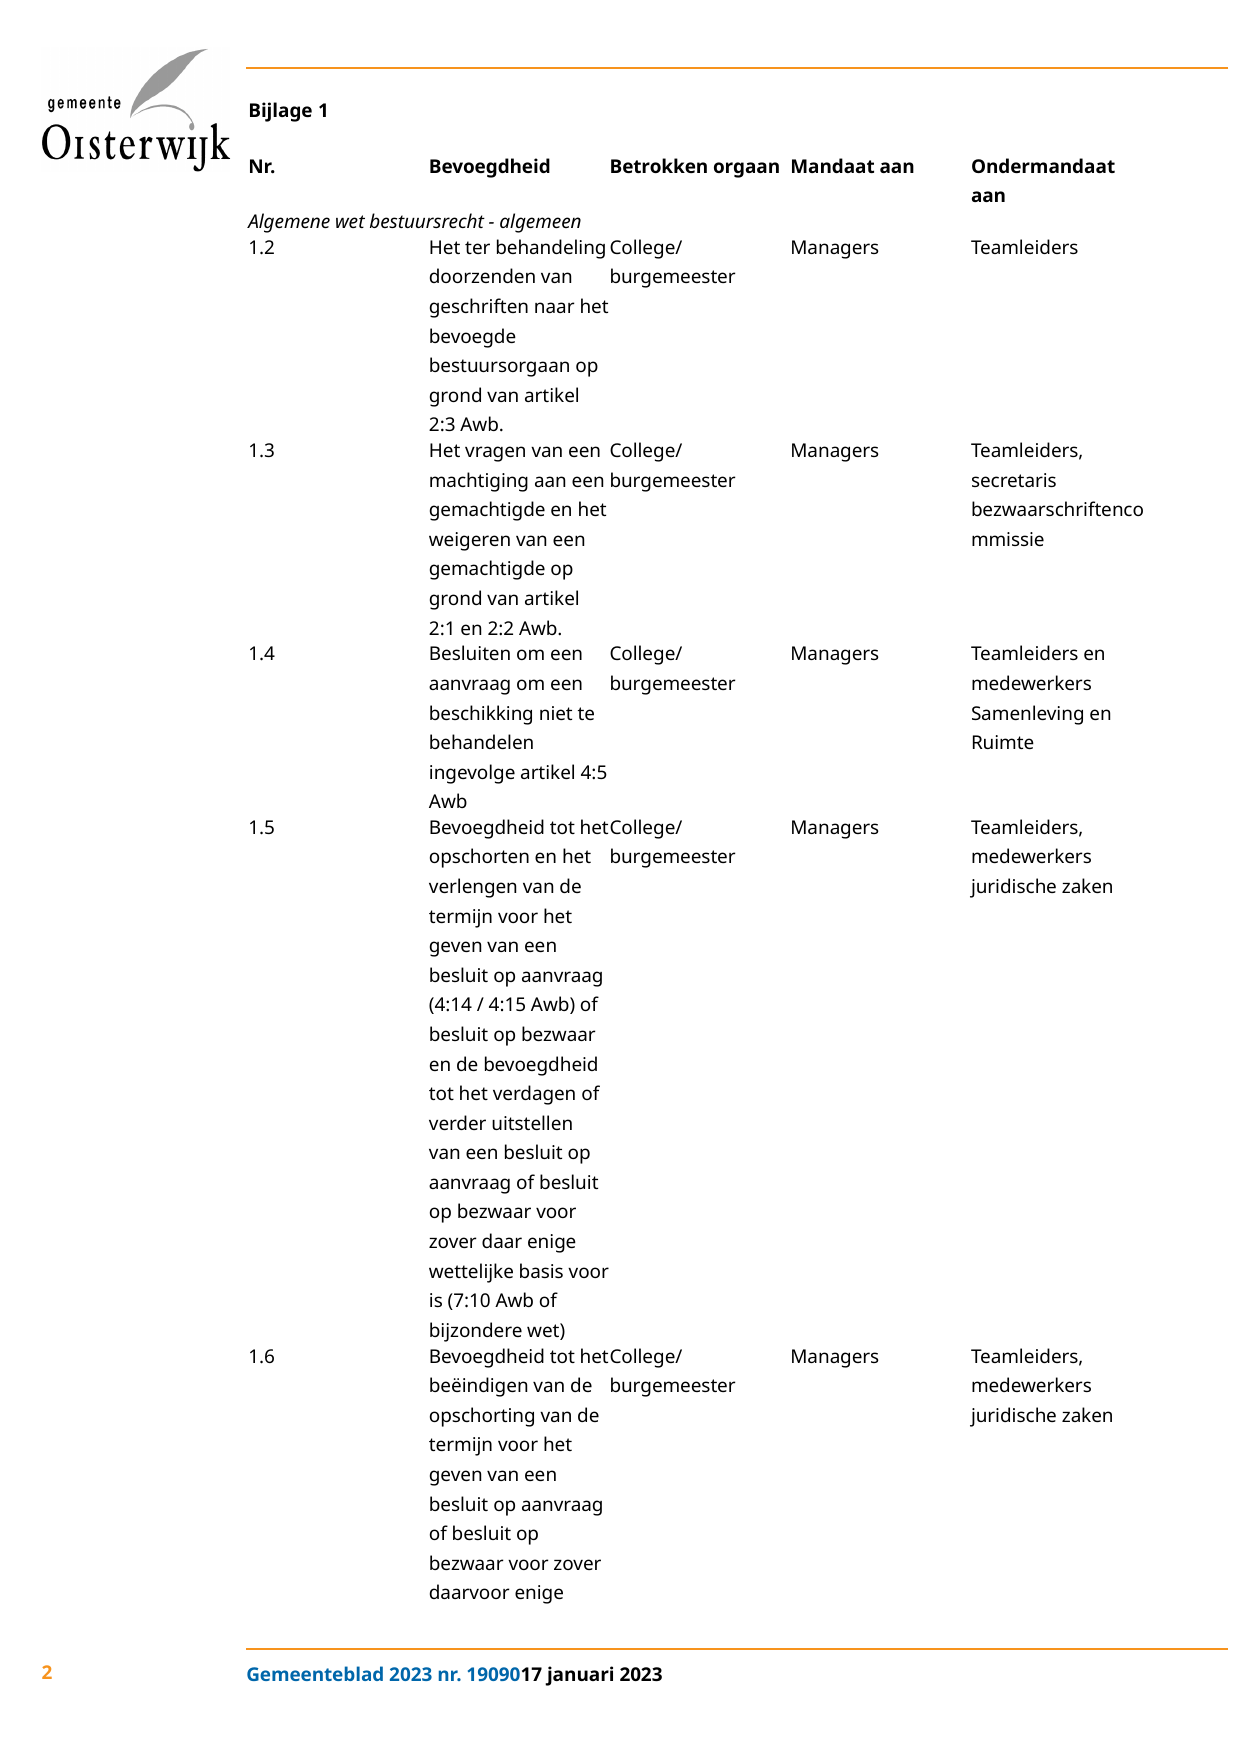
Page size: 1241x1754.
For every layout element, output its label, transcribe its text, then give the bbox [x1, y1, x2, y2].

table_cell 1.5 [248, 814, 429, 1343]
table_cell Teamleiders [971, 234, 1152, 437]
table_cell College/burgemeester [609, 234, 790, 437]
table_cell 1.3 [248, 437, 429, 641]
table_cell Managers [790, 437, 971, 641]
table_header Mandaat aan [790, 153, 971, 208]
text Bijlage 1 [248, 95, 1152, 123]
table_cell Teamleiders, medewerkers juridische zaken [971, 1343, 1152, 1605]
table_cell Teamleiders en medewerkers Samenleving en Ruimte [971, 641, 1152, 814]
table_cell Managers [790, 641, 971, 814]
table_cell Algemene wet bestuursrecht - algemeen [248, 208, 1152, 234]
table_cell 1.4 [248, 641, 429, 814]
table_cell Managers [790, 234, 971, 437]
table_cell College/burgemeester [609, 437, 790, 641]
table_cell Bevoegdheid tot het beëindigen van de opschorting van de termijn voor het geven van een besluit op aanvraag of besluit op bezwaar voor zover daarvoor enige [429, 1343, 609, 1605]
table_cell College/ burgemeester [609, 814, 790, 1343]
table_cell 1.2 [248, 234, 429, 437]
table_header Ondermandaat aan [971, 153, 1152, 208]
table_cell Teamleiders, medewerkers juridische zaken [971, 814, 1152, 1343]
table_cell Besluiten om een aanvraag om een beschikking niet te behandelen ingevolge artikel 4:5 Awb [429, 641, 609, 814]
table_cell Managers [790, 814, 971, 1343]
table_header Bevoegdheid [429, 153, 609, 208]
table_cell Het ter behandeling doorzenden van geschriften naar het bevoegde bestuursorgaan op grond van artikel 2:3 Awb. [429, 234, 609, 437]
table_cell College/ burgemeester [609, 1343, 790, 1605]
table_cell Het vragen van een machtiging aan een gemachtigde en het weigeren van een gemachtigde op grond van artikel 2:1 en 2:2 Awb. [429, 437, 609, 641]
table_cell Managers [790, 1343, 971, 1605]
table_cell 1.6 [248, 1343, 429, 1605]
table_cell Bevoegdheid tot het opschorten en het verlengen van de termijn voor het geven van een besluit op aanvraag (4:14 / 4:15 Awb) of besluit op bezwaar en de bevoegdheid tot het verdagen of verder uitstellen van een besluit op aanvraag of besluit op bezwaar voor zover daar enige wettelijke basis voor is (7:10 Awb of bijzondere wet) [429, 814, 609, 1343]
table_header Betrokken orgaan [609, 153, 790, 208]
table_header Nr. [248, 153, 429, 208]
table_cell College/ burgemeester [609, 641, 790, 814]
table_cell Teamleiders, secretaris bezwaarschriftencommissie [971, 437, 1152, 641]
picture [41, 47, 231, 172]
